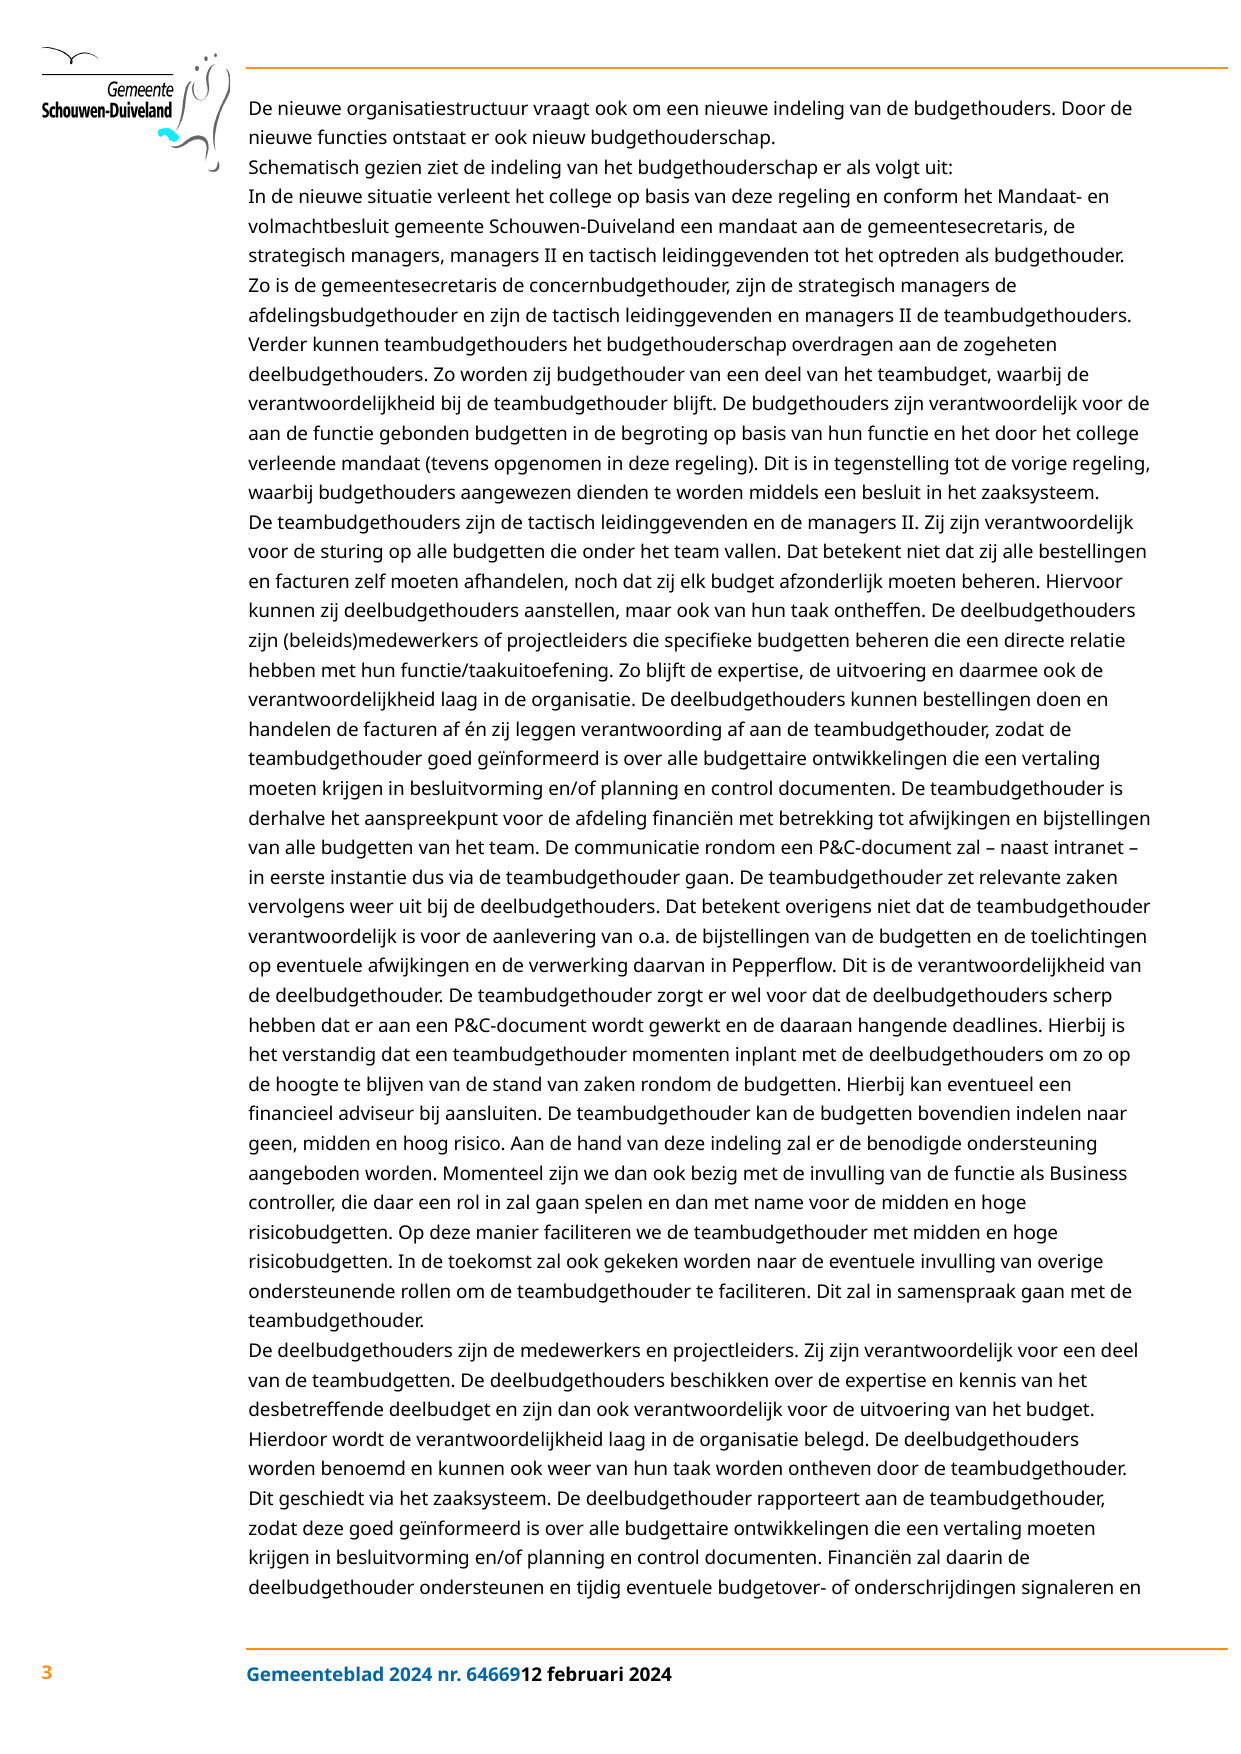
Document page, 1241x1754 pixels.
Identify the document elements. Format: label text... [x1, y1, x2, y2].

text De nieuwe organisatiestructuur vraagt ook om een nieuwe indeling van de budgethouders. Door de nieuwe functies ontstaat er ook nieuw budgethouderschap. [248, 95, 1152, 150]
text De deelbudgethouders zijn de medewerkers en projectleiders. Zij zijn verantwoordelijk voor een deel van de teambudgetten. De deelbudgethouders beschikken over de expertise en kennis van het desbetreffende deelbudget en zijn dan ook verantwoordelijk voor de uitvoering van het budget. Hierdoor wordt de verantwoordelijkheid laag in de organisatie belegd. De deelbudgethouders worden benoemd en kunnen ook weer van hun taak worden ontheven door de teambudgethouder. Dit geschiedt via het zaaksysteem. De deelbudgethouder rapporteert aan de teambudgethouder, zodat deze goed geïnformeerd is over alle budgettaire ontwikkelingen die een vertaling moeten krijgen in besluitvorming en/of planning en control documenten. Financiën zal daarin de deelbudgethouder ondersteunen en tijdig eventuele budgetover- of onderschrijdingen signaleren en [248, 1337, 1152, 1600]
text Schematisch gezien ziet de indeling van het budgethouderschap er als volgt uit: [248, 154, 1152, 180]
text De teambudgethouders zijn de tactisch leidinggevenden en de managers II. Zij zijn verantwoordelijk voor de sturing op alle budgetten die onder het team vallen. Dat betekent niet dat zij alle bestellingen en facturen zelf moeten afhandelen, noch dat zij elk budget afzonderlijk moeten beheren. Hiervoor kunnen zij deelbudgethouders aanstellen, maar ook van hun taak ontheffen. De deelbudgethouders zijn (beleids)medewerkers of projectleiders die specifieke budgetten beheren die een directe relatie hebben met hun functie/taakuitoefening. Zo blijft de expertise, de uitvoering en daarmee ook de verantwoordelijkheid laag in de organisatie. De deelbudgethouders kunnen bestellingen doen en handelen de facturen af én zij leggen verantwoording af aan de teambudgethouder, zodat de teambudgethouder goed geïnformeerd is over alle budgettaire ontwikkelingen die een vertaling moeten krijgen in besluitvorming en/of planning en control documenten. De teambudgethouder is derhalve het aanspreekpunt voor de afdeling financiën met betrekking tot afwijkingen en bijstellingen van alle budgetten van het team. De communicatie rondom een P&C-document zal – naast intranet – in eerste instantie dus via de teambudgethouder gaan. De teambudgethouder zet relevante zaken vervolgens weer uit bij de deelbudgethouders. Dat betekent overigens niet dat de teambudgethouder verantwoordelijk is voor de aanlevering van o.a. de bijstellingen van de budgetten en de toelichtingen op eventuele afwijkingen en de verwerking daarvan in Pepperflow. Dit is de verantwoordelijkheid van de deelbudgethouder. De teambudgethouder zorgt er wel voor dat de deelbudgethouders scherp hebben dat er aan een P&C-document wordt gewerkt en de daaraan hangende deadlines. Hierbij is het verstandig dat een teambudgethouder momenten inplant met de deelbudgethouders om zo op de hoogte te blijven van de stand van zaken rondom de budgetten. Hierbij kan eventueel een financieel adviseur bij aansluiten. De teambudgethouder kan de budgetten bovendien indelen naar geen, midden en hoog risico. Aan de hand van deze indeling zal er de benodigde ondersteuning aangeboden worden. Momenteel zijn we dan ook bezig met de invulling van de functie als Business controller, die daar een rol in zal gaan spelen en dan met name voor de midden en hoge risicobudgetten. Op deze manier faciliteren we de teambudgethouder met midden en hoge risicobudgetten. In de toekomst zal ook gekeken worden naar de eventuele invulling van overige ondersteunende rollen om de teambudgethouder te faciliteren. Dit zal in samenspraak gaan met de teambudgethouder. [248, 509, 1152, 1333]
picture [41, 47, 231, 172]
text In de nieuwe situatie verleent het college op basis van deze regeling en conform het Mandaat- en volmachtbesluit gemeente Schouwen-Duiveland een mandaat aan de gemeentesecretaris, de strategisch managers, managers II en tactisch leidinggevenden tot het optreden als budgethouder. Zo is de gemeentesecretaris de concernbudgethouder, zijn de strategisch managers de afdelingsbudgethouder en zijn de tactisch leidinggevenden en managers II de teambudgethouders. Verder kunnen teambudgethouders het budgethouderschap overdragen aan de zogeheten deelbudgethouders. Zo worden zij budgethouder van een deel van het teambudget, waarbij de verantwoordelijkheid bij de teambudgethouder blijft. De budgethouders zijn verantwoordelijk voor de aan de functie gebonden budgetten in de begroting op basis van hun functie en het door het college verleende mandaat (tevens opgenomen in deze regeling). Dit is in tegenstelling tot de vorige regeling, waarbij budgethouders aangewezen dienden te worden middels een besluit in het zaaksysteem. [248, 183, 1152, 505]
